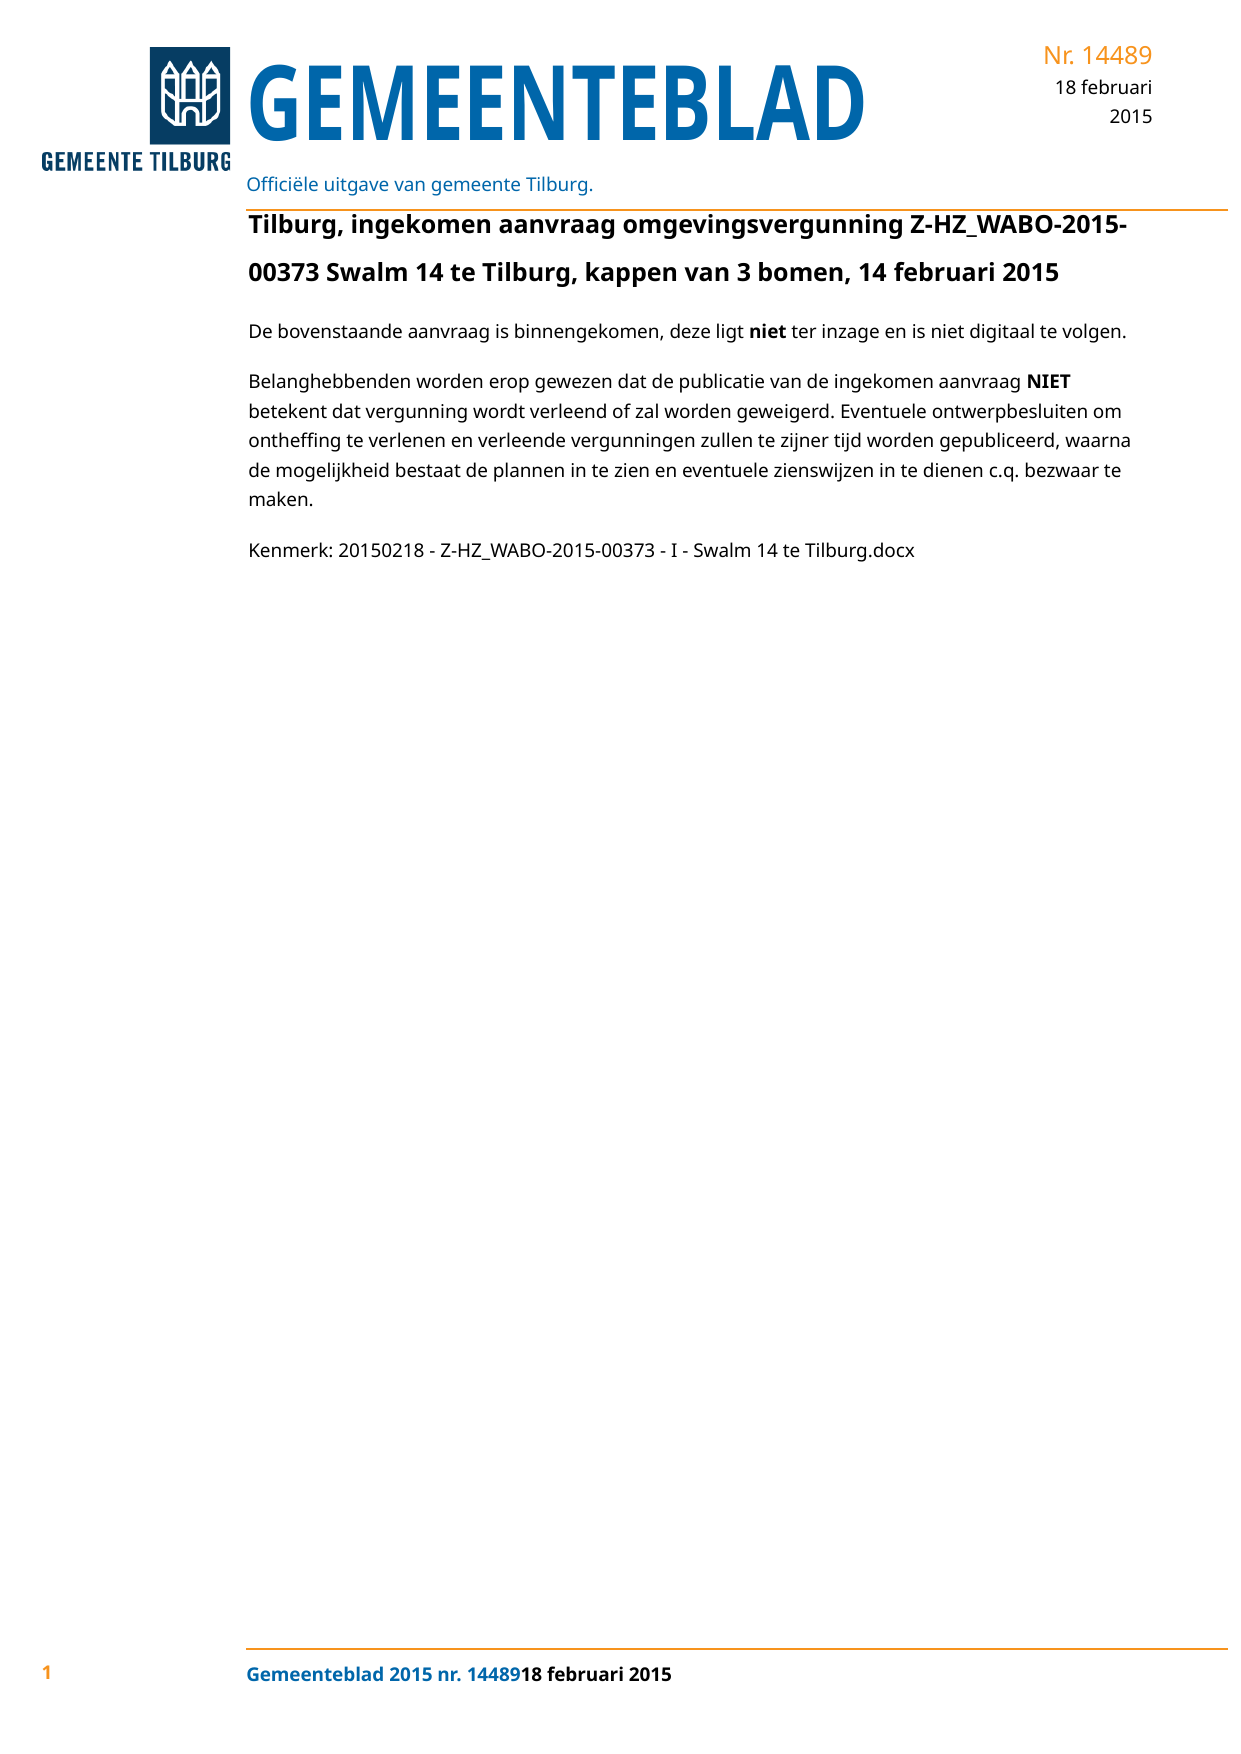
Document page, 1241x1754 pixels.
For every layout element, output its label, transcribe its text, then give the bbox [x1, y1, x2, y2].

text De bovenstaande aanvraag is binnengekomen, deze ligt niet ter inzage en is niet digitaal te volgen. [248, 318, 1152, 344]
picture [41, 47, 231, 172]
text Belanghebbenden worden erop gewezen dat de publicatie van de ingekomen aanvraag NIET betekent dat vergunning wordt verleend of zal worden geweigerd. Eventuele ontwerpbesluiten om ontheffing te verlenen en verleende vergunningen zullen te zijner tijd worden gepubliceerd, waarna de mogelijkheid bestaat de plannen in te zien en eventuele zienswijzen in te dienen c.q. bezwaar te maken. [248, 368, 1152, 512]
text Kenmerk: 20150218 - Z-HZ_WABO-2015-00373 - I - Swalm 14 te Tilburg.docx [248, 537, 1152, 563]
text Tilburg, ingekomen aanvraag omgevingsvergunning Z-HZ_WABO-2015-00373 Swalm 14 te Tilburg, kappen van 3 bomen, 14 februari 2015 [248, 211, 1152, 288]
